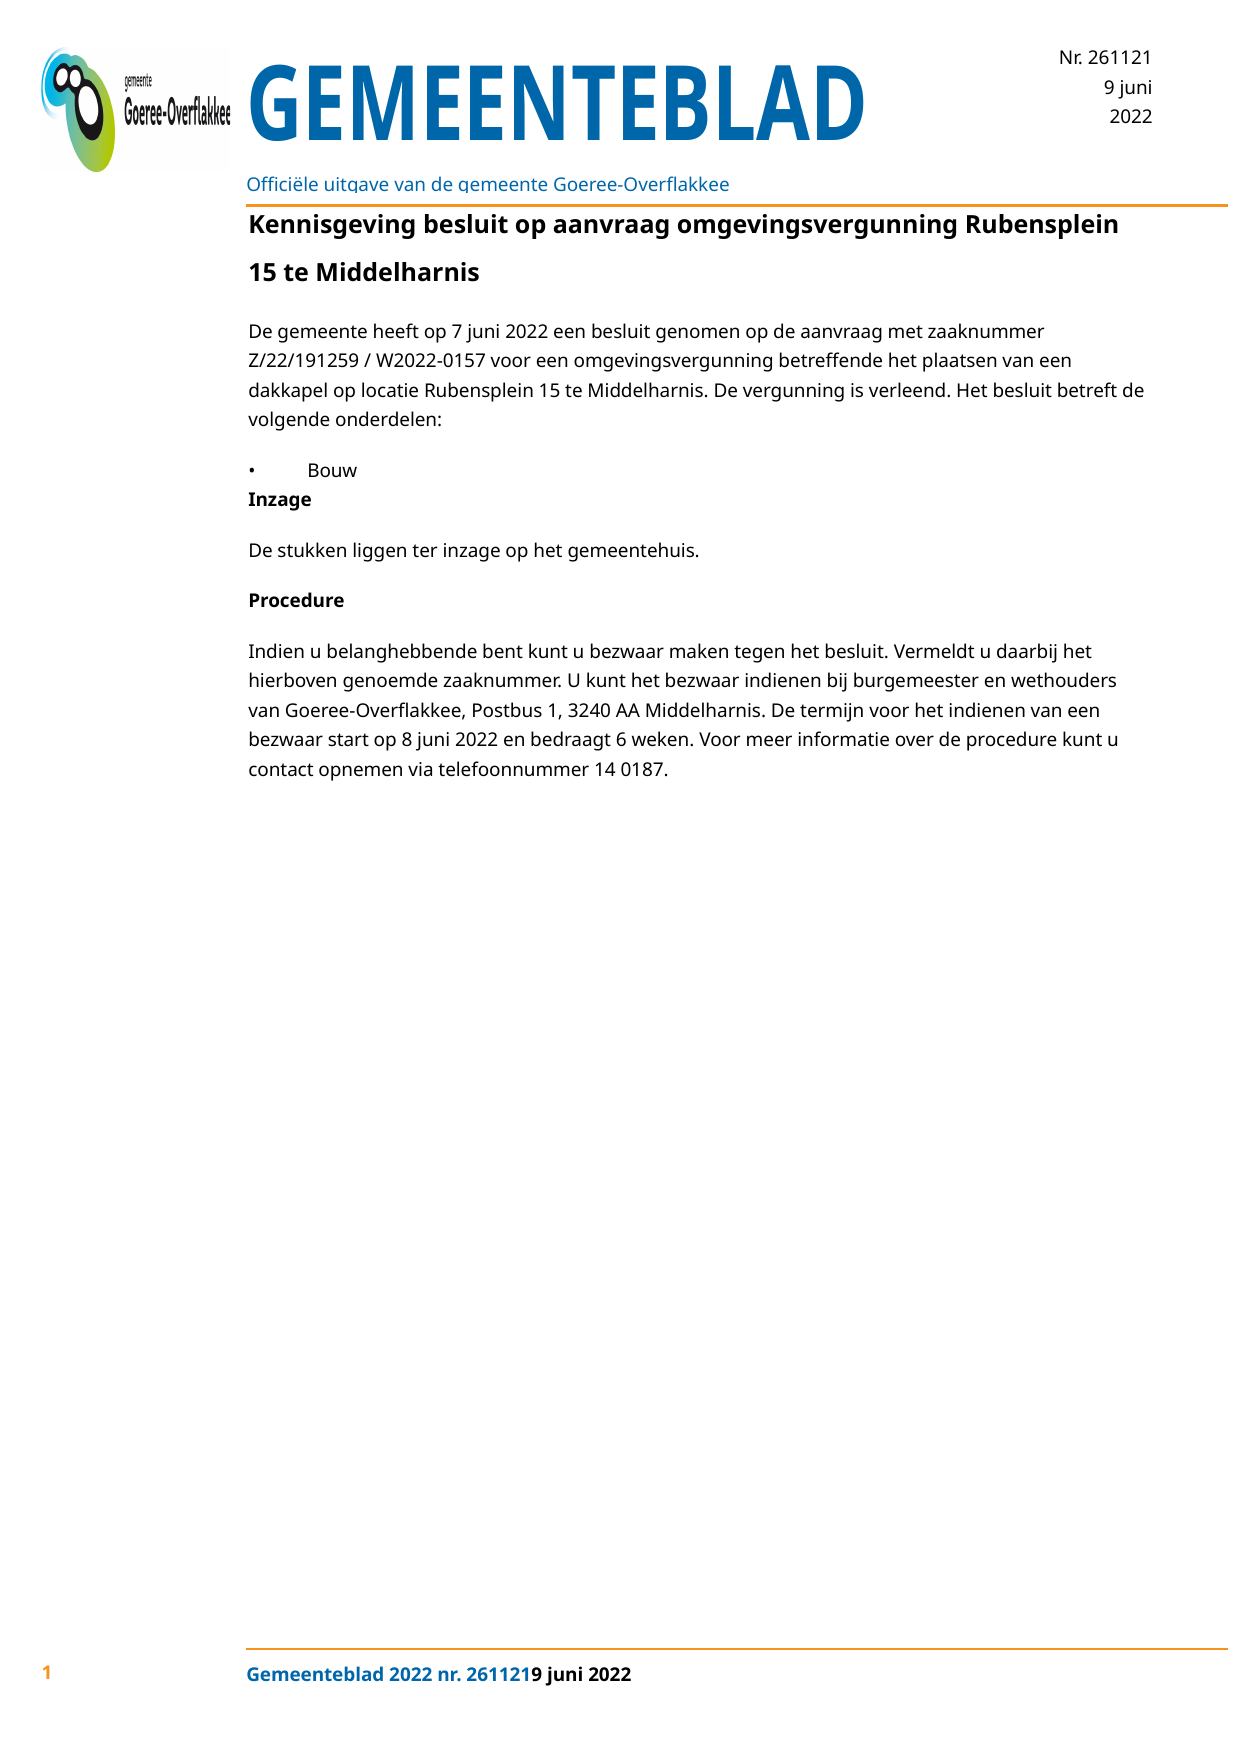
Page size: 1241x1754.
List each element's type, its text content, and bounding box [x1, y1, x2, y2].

text Indien u belanghebbende bent kunt u bezwaar maken tegen het besluit. Vermeldt u daarbij het hierboven genoemde zaaknummer. U kunt het bezwaar indienen bij burgemeester en wethouders van Goeree-Overflakkee, Postbus 1, 3240 AA Middelharnis. De termijn voor het indienen van een bezwaar start op 8 juni 2022 en bedraagt 6 weken. Voor meer informatie over de procedure kunt u contact opnemen via telefoonnummer 14 0187. [248, 638, 1152, 782]
list Bouw [248, 457, 1152, 483]
text Inzage [248, 487, 1152, 512]
text De gemeente heeft op 7 juni 2022 een besluit genomen op de aanvraag met zaaknummer Z/22/191259 / W2022-0157 voor een omgevingsvergunning betreffende het plaatsen van een dakkapel op locatie Rubensplein 15 te Middelharnis. De vergunning is verleend. Het besluit betreft de volgende onderdelen: [248, 318, 1152, 432]
text Procedure [248, 587, 1152, 613]
text Kennisgeving besluit op aanvraag omgevingsvergunning Rubensplein 15 te Middelharnis [248, 207, 1152, 288]
picture [41, 47, 231, 172]
text De stukken liggen ter inzage op het gemeentehuis. [248, 537, 1152, 563]
